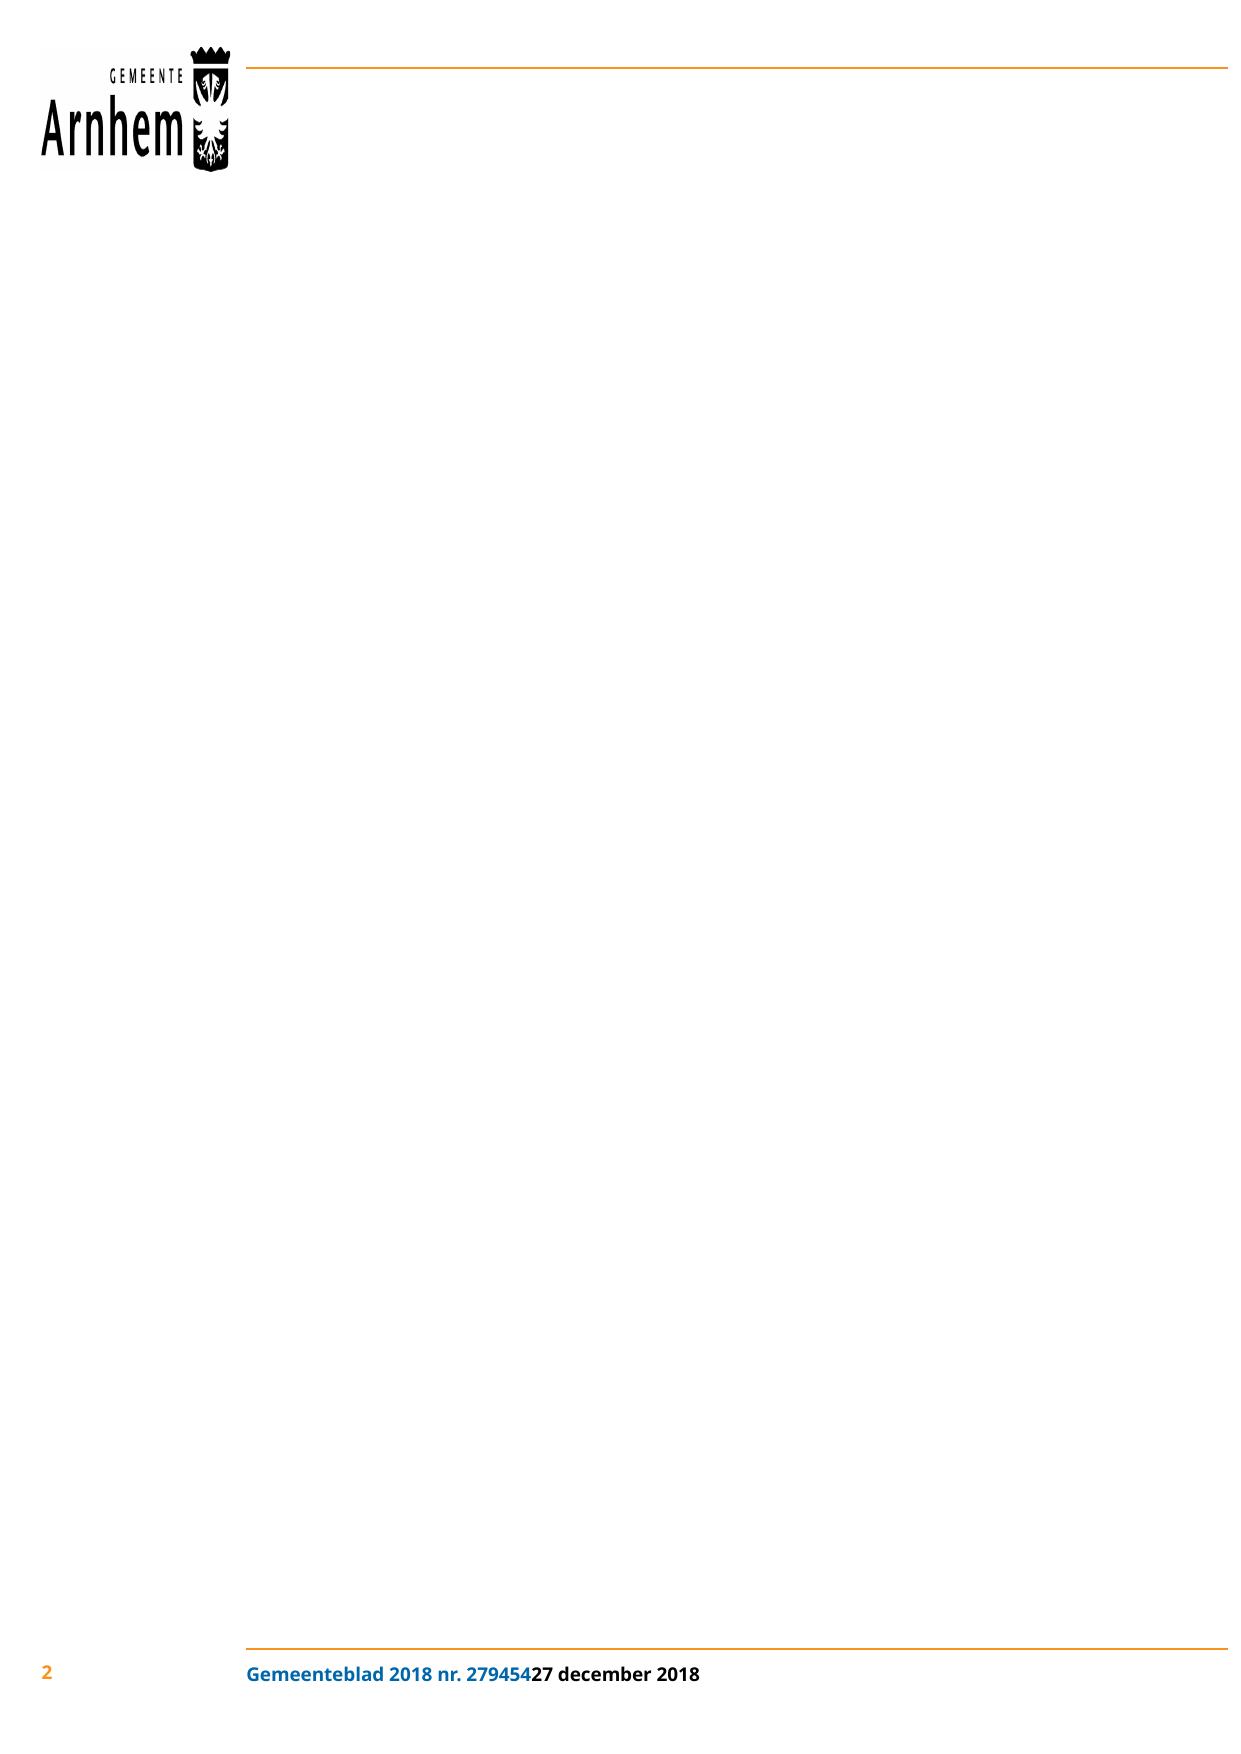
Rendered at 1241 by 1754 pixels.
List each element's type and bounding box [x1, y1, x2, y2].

picture [41, 47, 231, 172]
